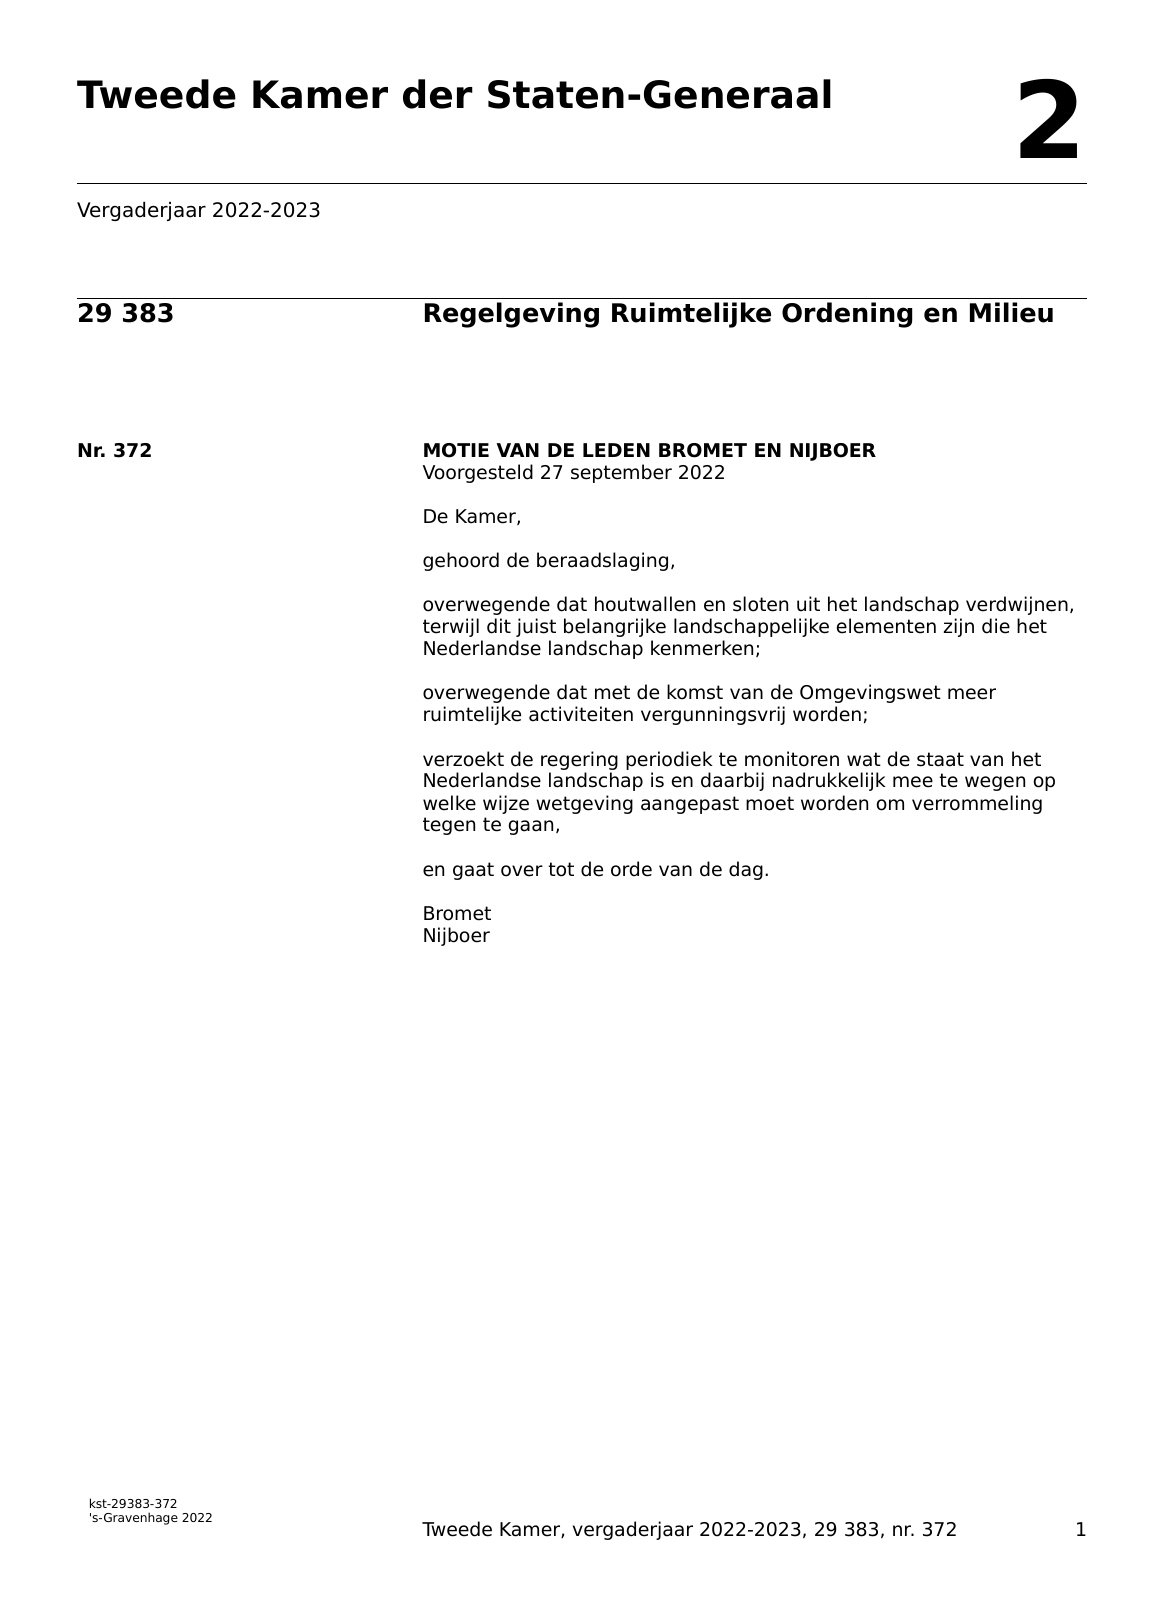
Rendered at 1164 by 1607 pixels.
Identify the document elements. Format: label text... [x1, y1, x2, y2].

text Nijboer [422, 925, 1087, 947]
text verzoekt de regering periodiek te monitoren wat de staat van het Nederlandse landschap is en daarbij nadrukkelijk mee te wegen op welke wijze wetgeving aangepast moet worden om verrommeling tegen te gaan, [422, 748, 1087, 836]
table_header Tweede Kamer der Staten-Generaal [77, 59, 886, 183]
text en gaat over tot de orde van de dag. [422, 858, 1087, 881]
subtitle 29 383 Regelgeving Ruimtelijke Ordening en Milieu [77, 299, 1087, 329]
table_header 2 [886, 59, 1087, 183]
text overwegende dat houtwallen en sloten uit het landschap verdwijnen, terwijl dit juist belangrijke landschappelijke elementen zijn die het Nederlandse landschap kenmerken; [422, 594, 1087, 660]
table_cell Vergaderjaar 2022-2023 [77, 184, 1087, 298]
text gehoord de beraadslaging, [422, 550, 1087, 572]
text kst-29383-372 [88, 1497, 323, 1511]
text Voorgesteld 27 september 2022 [422, 462, 1087, 484]
text De Kamer, [422, 506, 1087, 528]
text overwegende dat met de komst van de Omgevingswet meer ruimtelijke activiteiten vergunningsvrij worden; [422, 682, 1087, 726]
text Bromet [422, 903, 1087, 925]
subtitle Nr. 372 MOTIE VAN DE LEDEN BROMET EN NIJBOER [77, 440, 1087, 462]
text 's-Gravenhage 2022 [88, 1511, 323, 1525]
